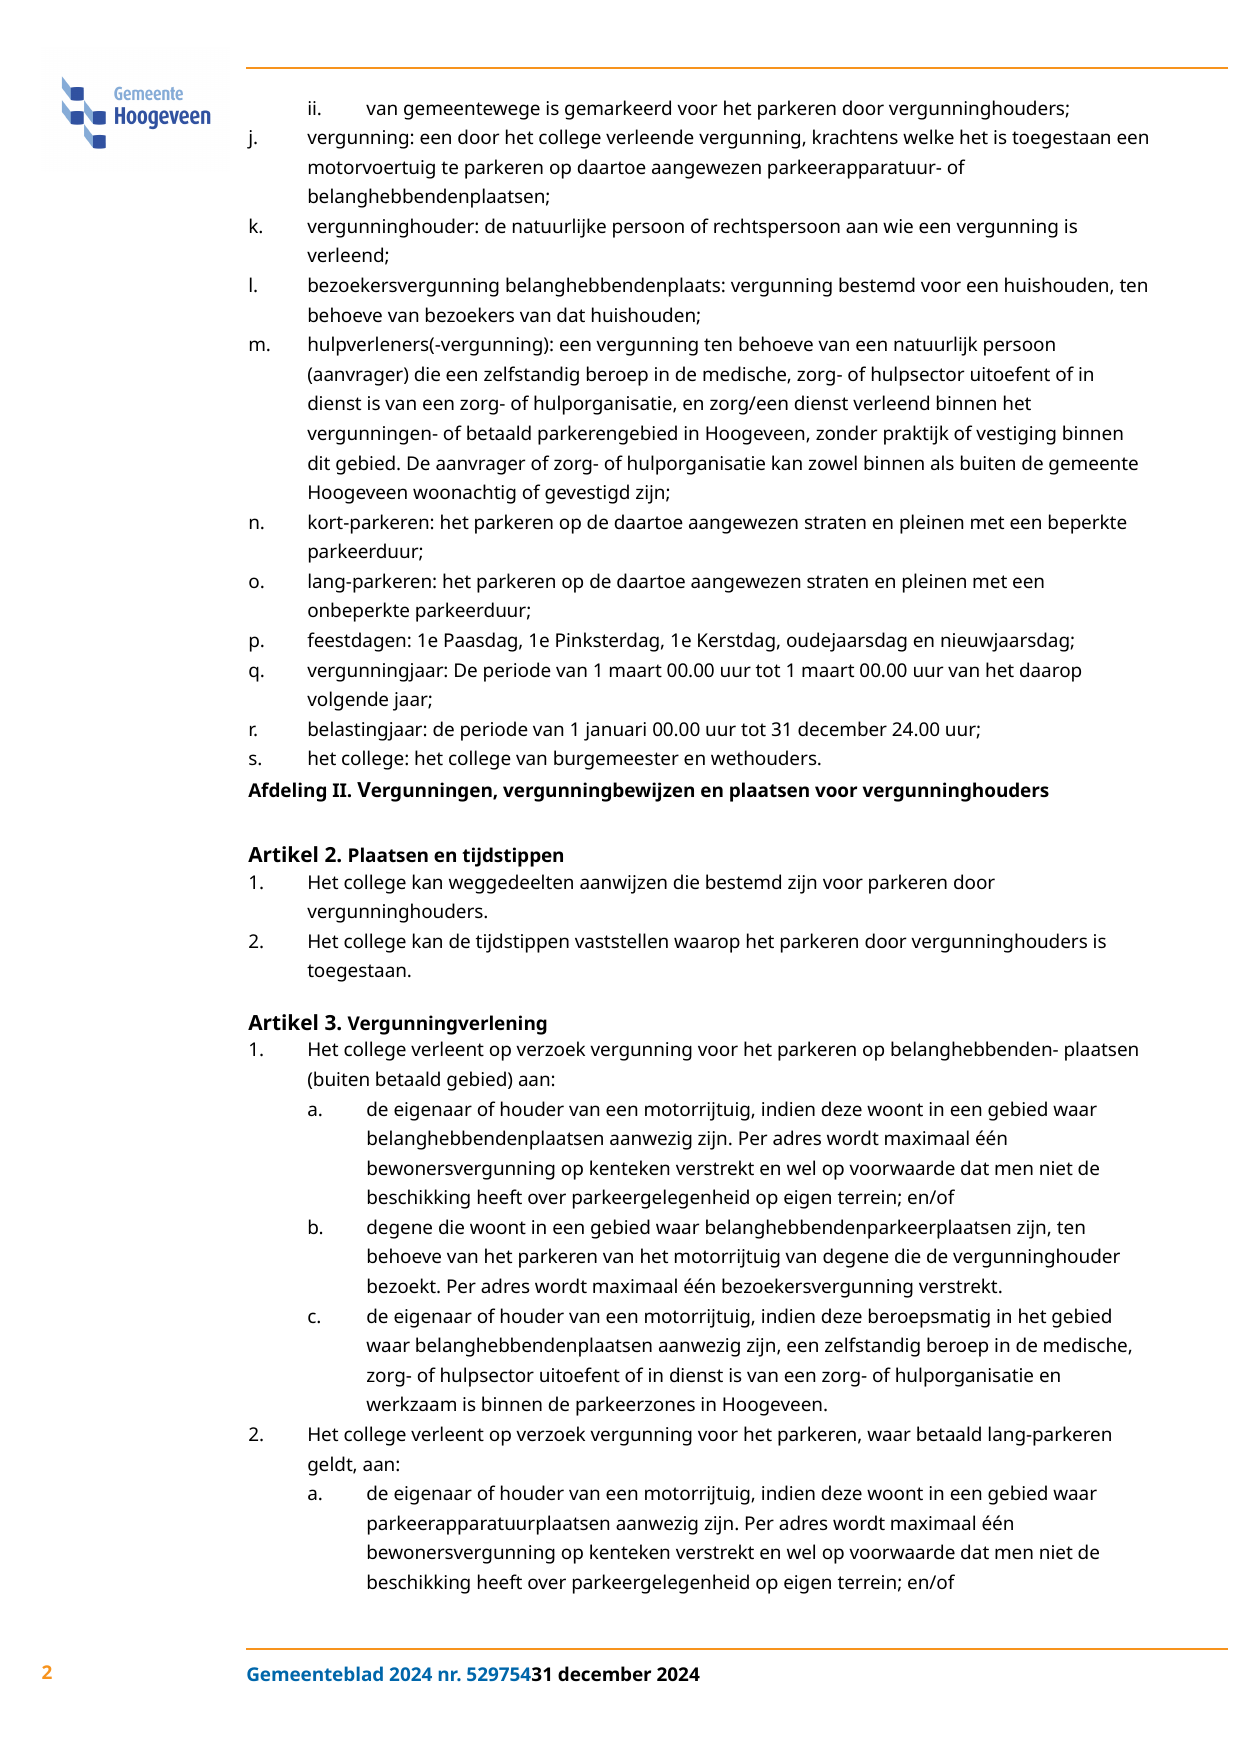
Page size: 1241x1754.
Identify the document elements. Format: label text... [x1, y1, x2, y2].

text Afdeling II. Vergunningen, vergunningbewijzen en plaatsen voor vergunninghouders [248, 775, 1152, 804]
list hulpverleners(-vergunning): een vergunning ten behoeve van een natuurlijk persoon (aanvrager) die een zelfstandig beroep in de medische, zorg- of hulpsector uitoefent of in dienst is van een zorg- of hulporganisatie, en zorg/een dienst verleend binnen het vergunningen- of betaald parkerengebied in Hoogeveen, zonder praktijk of vestiging binnen dit gebied. De aanvrager of zorg- of hulporganisatie kan zowel binnen als buiten de gemeente Hoogeveen woonachtig of gevestigd zijn; [248, 331, 1152, 505]
list belastingjaar: de periode van 1 januari 00.00 uur tot 31 december 24.00 uur; [248, 716, 1152, 742]
list vergunningjaar: De periode van 1 maart 00.00 uur tot 1 maart 00.00 uur van het daarop volgende jaar; [248, 657, 1152, 712]
list Het college kan weggedeelten aanwijzen die bestemd zijn voor parkeren door vergunninghouders. [248, 869, 1152, 924]
picture [41, 47, 231, 172]
list Het college verleent op verzoek vergunning voor het parkeren, waar betaald lang-parkeren geldt, aan: [248, 1421, 1152, 1476]
list van gemeentewege is gemarkeerd voor het parkeren door vergunninghouders; [307, 95, 1152, 121]
text Artikel 3. Vergunningverlening [248, 1008, 1152, 1037]
list lang-parkeren: het parkeren op de daartoe aangewezen straten en pleinen met een onbeperkte parkeerduur; [248, 568, 1152, 623]
list vergunninghouder: de natuurlijke persoon of rechtspersoon aan wie een vergunning is verleend; [248, 213, 1152, 268]
list het college: het college van burgemeester en wethouders. [248, 746, 1152, 771]
list de eigenaar of houder van een motorrijtuig, indien deze woont in een gebied waar parkeerapparatuurplaatsen aanwezig zijn. Per adres wordt maximaal één bewonersvergunning op kenteken verstrekt en wel op voorwaarde dat men niet de beschikking heeft over parkeergelegenheid op eigen terrein; en/of [307, 1480, 1152, 1595]
list de eigenaar of houder van een motorrijtuig, indien deze woont in een gebied waar belanghebbendenplaatsen aanwezig zijn. Per adres wordt maximaal één bewonersvergunning op kenteken verstrekt en wel op voorwaarde dat men niet de beschikking heeft over parkeergelegenheid op eigen terrein; en/of [307, 1096, 1152, 1210]
list bezoekersvergunning belanghebbendenplaats: vergunning bestemd voor een huishouden, ten behoeve van bezoekers van dat huishouden; [248, 272, 1152, 328]
list de eigenaar of houder van een motorrijtuig, indien deze beroepsmatig in het gebied waar belanghebbendenplaatsen aanwezig zijn, een zelfstandig beroep in de medische, zorg- of hulpsector uitoefent of in dienst is van een zorg- of hulporganisatie en werkzaam is binnen de parkeerzones in Hoogeveen. [307, 1303, 1152, 1417]
list Het college kan de tijdstippen vaststellen waarop het parkeren door vergunninghouders is toegestaan. [248, 928, 1152, 983]
list kort-parkeren: het parkeren op de daartoe aangewezen straten en pleinen met een beperkte parkeerduur; [248, 509, 1152, 564]
list Het college verleent op verzoek vergunning voor het parkeren op belanghebbenden- plaatsen (buiten betaald gebied) aan: [248, 1037, 1152, 1092]
list degene die woont in een gebied waar belanghebbendenparkeerplaatsen zijn, ten behoeve van het parkeren van het motorrijtuig van degene die de vergunninghouder bezoekt. Per adres wordt maximaal één bezoekersvergunning verstrekt. [307, 1214, 1152, 1299]
list vergunning: een door het college verleende vergunning, krachtens welke het is toegestaan een motorvoertuig te parkeren op daartoe aangewezen parkeerapparatuur- of belanghebbendenplaatsen; [248, 124, 1152, 209]
list feestdagen: 1e Paasdag, 1e Pinksterdag, 1e Kerstdag, oudejaarsdag en nieuwjaarsdag; [248, 627, 1152, 653]
text Artikel 2. Plaatsen en tijdstippen [248, 841, 1152, 869]
